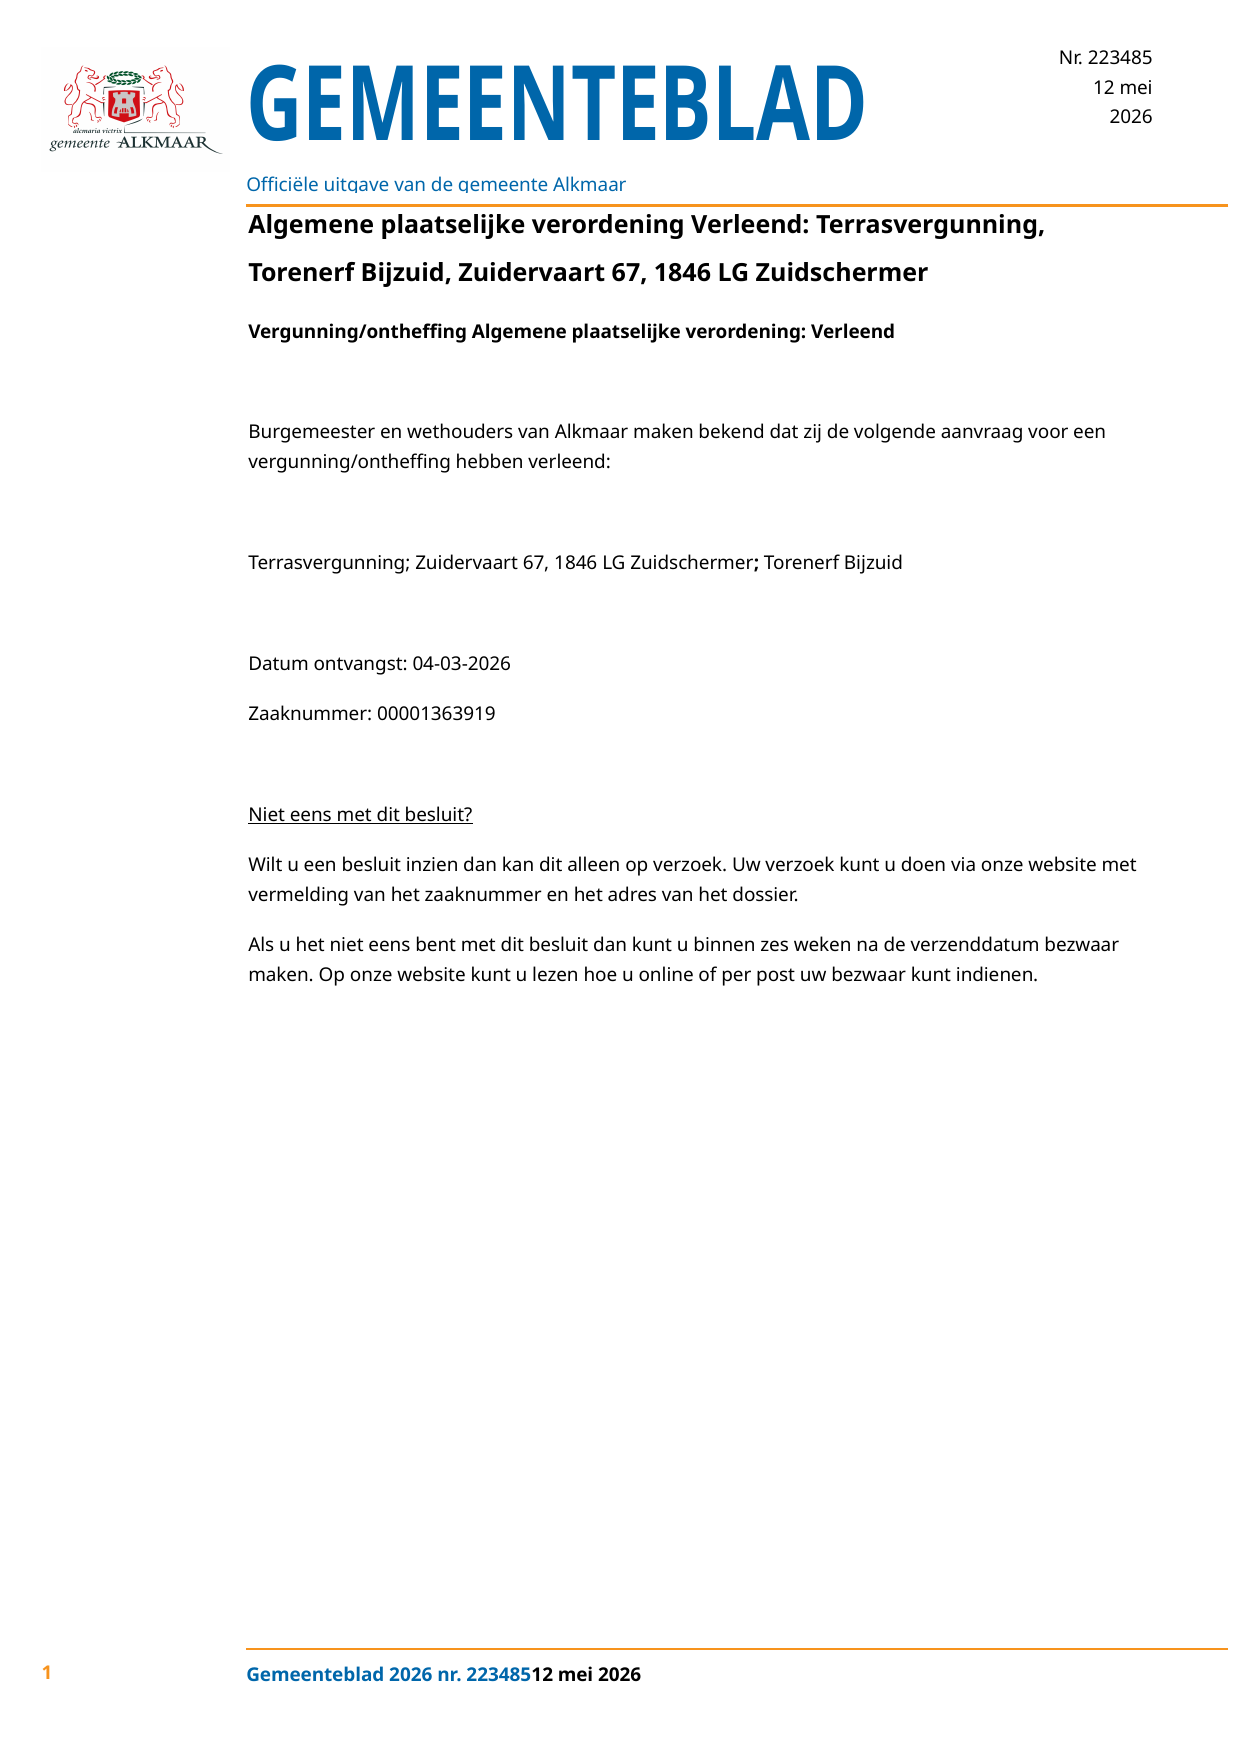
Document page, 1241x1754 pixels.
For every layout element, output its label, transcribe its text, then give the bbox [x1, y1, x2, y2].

text Burgemeester en wethouders van Alkmaar maken bekend dat zij de volgende aanvraag voor een vergunning/ontheffing hebben verleend: [248, 419, 1152, 474]
text Algemene plaatselijke verordening Verleend: Terrasvergunning, Torenerf Bijzuid, Zuidervaart 67, 1846 LG Zuidschermer [248, 207, 1152, 288]
text Vergunning/ontheffing Algemene plaatselijke verordening: Verleend [248, 318, 1152, 344]
text Zaaknummer: 00001363919 [248, 700, 1152, 726]
text Wilt u een besluit inzien dan kan dit alleen op verzoek. Uw verzoek kunt u doen via onze website met vermelding van het zaaknummer en het adres van het dossier. [248, 852, 1152, 907]
text Terrasvergunning; Zuidervaart 67, 1846 LG Zuidschermer; Torenerf Bijzuid [248, 549, 1152, 575]
text Niet eens met dit besluit? [248, 801, 1152, 827]
text Als u het niet eens bent met dit besluit dan kunt u binnen zes weken na de verzenddatum bezwaar maken. Op onze website kunt u lezen hoe u online of per post uw bezwaar kunt indienen. [248, 932, 1152, 987]
text Datum ontvangst: 04-03-2026 [248, 650, 1152, 676]
picture [41, 47, 231, 172]
